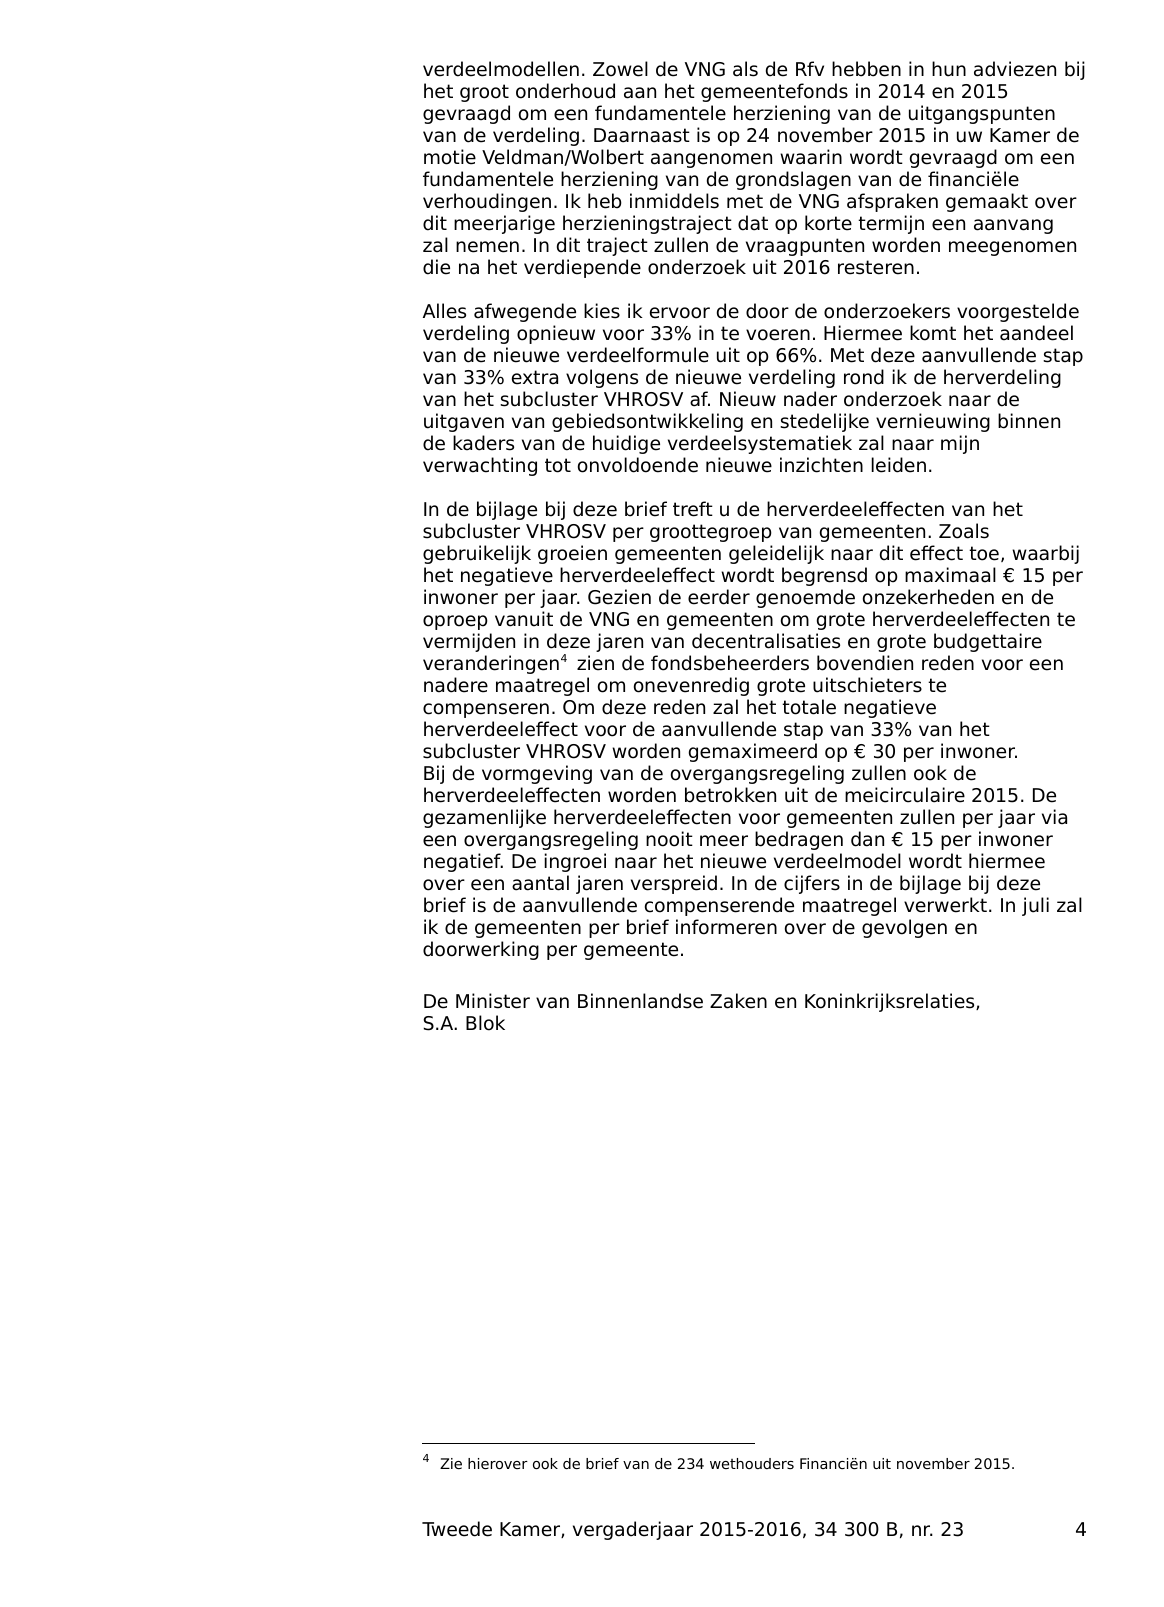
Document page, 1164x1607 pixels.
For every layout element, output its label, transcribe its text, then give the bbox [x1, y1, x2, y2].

text Bij de vormgeving van de overgangsregeling zullen ook de herverdeeleffecten worden betrokken uit de meicirculaire 2015. De gezamenlijke herverdeeleffecten voor gemeenten zullen per jaar via een overgangsregeling nooit meer bedragen dan € 15 per inwoner negatief. De ingroei naar het nieuwe verdeelmodel wordt hiermee over een aantal jaren verspreid. In de cijfers in de bijlage bij deze brief is de aanvullende compenserende maatregel verwerkt. In juli zal ik de gemeenten per brief informeren over de gevolgen en doorwerking per gemeente. [422, 763, 1087, 961]
text In de bijlage bij deze brief treft u de herverdeeleffecten van het subcluster VHROSV per groottegroep van gemeenten. Zoals gebruikelijk groeien gemeenten geleidelijk naar dit effect toe, waarbij het negatieve herverdeeleffect wordt begrensd op maximaal € 15 per inwoner per jaar. Gezien de eerder genoemde onzekerheden en de oproep vanuit de VNG en gemeenten om grote herverdeeleffecten te vermijden in deze jaren van decentralisaties en grote budgettaire veranderingen zien de fondsbeheerders bovendien reden voor een nadere maatregel om onevenredig grote uitschieters te compenseren. Om deze reden zal het totale negatieve herverdeeleffect voor de aanvullende stap van 33% van het subcluster VHROSV worden gemaximeerd op € 30 per inwoner. [422, 499, 1087, 763]
text verdeelmodellen. Zowel de VNG als de Rfv hebben in hun adviezen bij het groot onderhoud aan het gemeentefonds in 2014 en 2015 gevraagd om een fundamentele herziening van de uitgangspunten van de verdeling. Daarnaast is op 24 november 2015 in uw Kamer de motie Veldman/Wolbert aangenomen waarin wordt gevraagd om een fundamentele herziening van de grondslagen van de financiële verhoudingen. Ik heb inmiddels met de VNG afspraken gemaakt over dit meerjarige herzieningstraject dat op korte termijn een aanvang zal nemen. In dit traject zullen de vraagpunten worden meegenomen die na het verdiepende onderzoek uit 2016 resteren. [422, 59, 1087, 279]
text Zie hierover ook de brief van de 234 wethouders Financiën uit november 2015. [422, 1452, 1087, 1474]
text Alles afwegende kies ik ervoor de door de onderzoekers voorgestelde verdeling opnieuw voor 33% in te voeren. Hiermee komt het aandeel van de nieuwe verdeelformule uit op 66%. Met deze aanvullende stap van 33% extra volgens de nieuwe verdeling rond ik de herverdeling van het subcluster VHROSV af. Nieuw nader onderzoek naar de uitgaven van gebiedsontwikkeling en stedelijke vernieuwing binnen de kaders van de huidige verdeelsystematiek zal naar mijn verwachting tot onvoldoende nieuwe inzichten leiden. [422, 301, 1087, 477]
text De Minister van Binnenlandse Zaken en Koninkrijksrelaties, S.A. Blok [422, 991, 1087, 1034]
